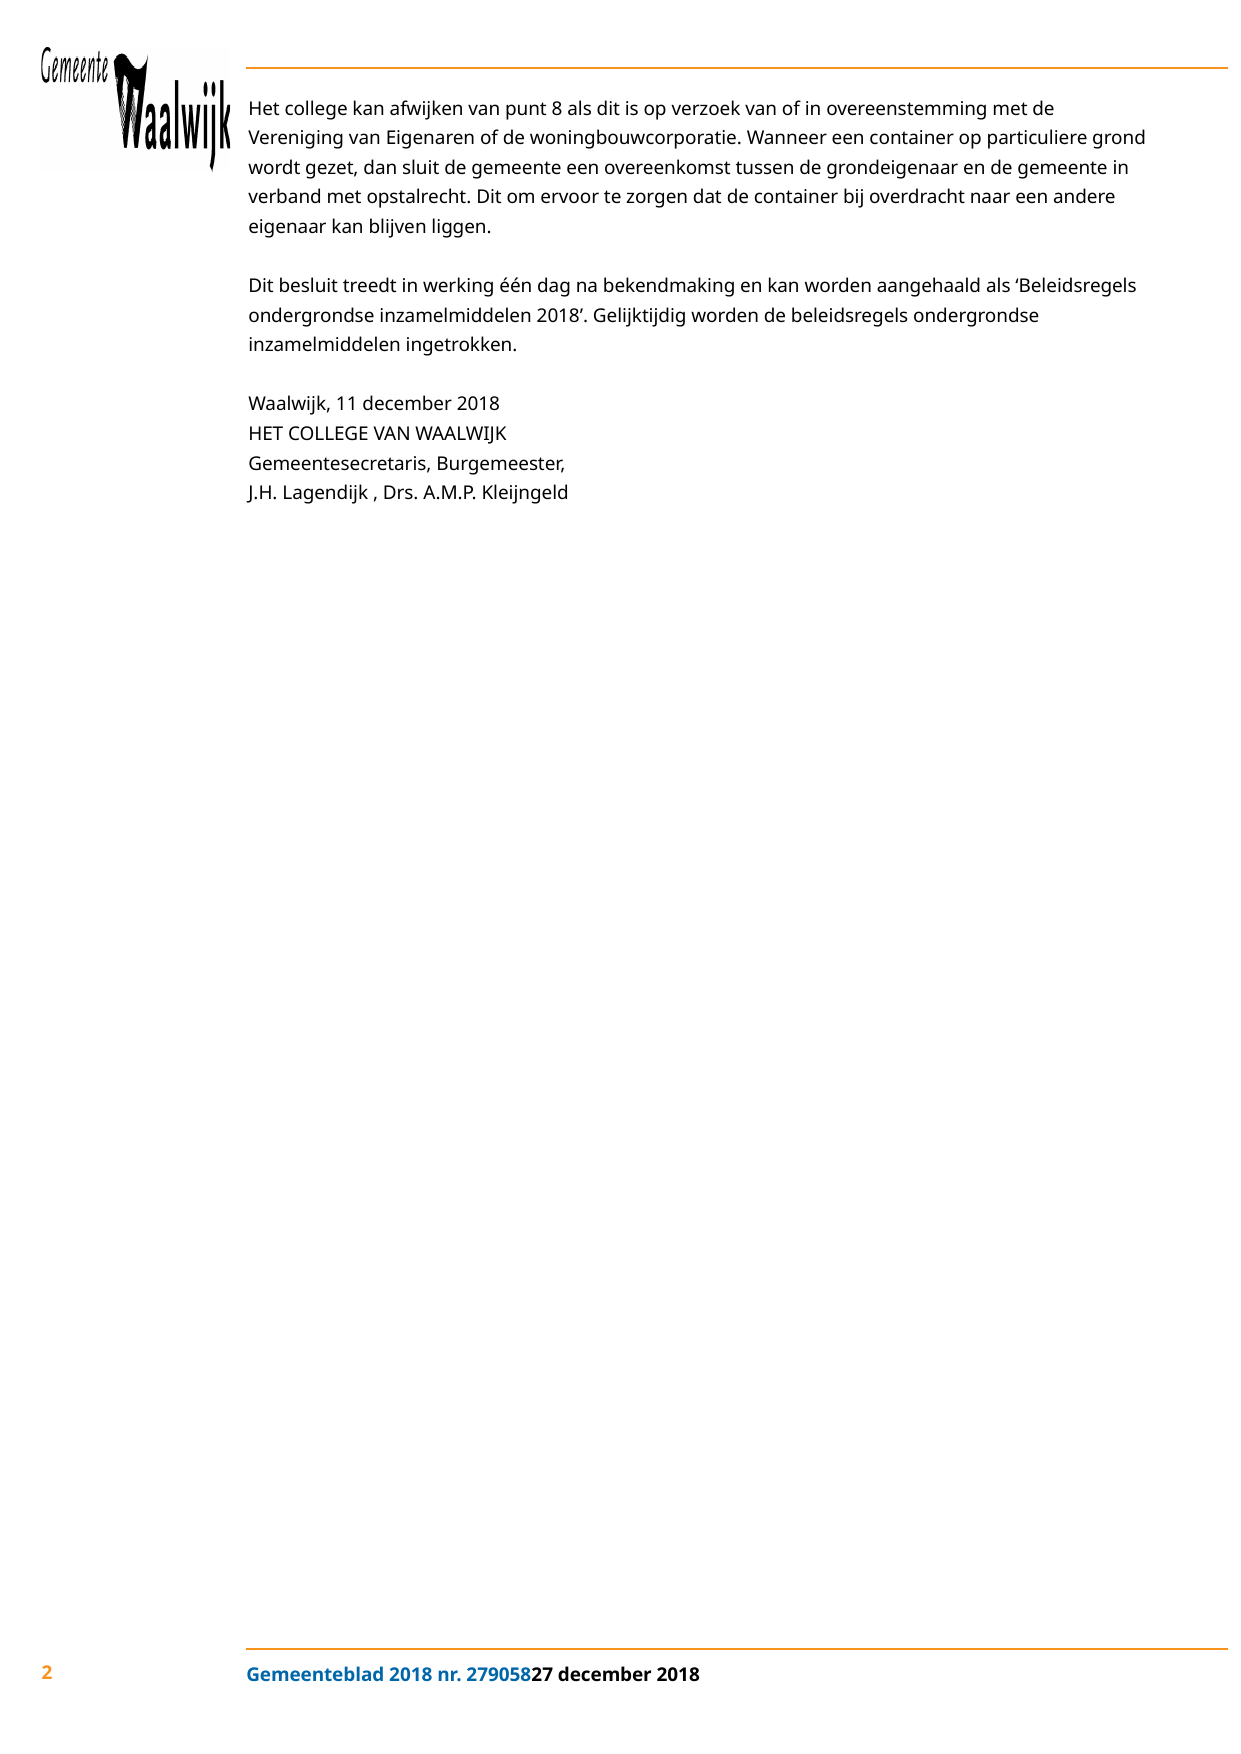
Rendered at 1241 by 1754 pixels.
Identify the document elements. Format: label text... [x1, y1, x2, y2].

picture [41, 47, 231, 172]
text Waalwijk, 11 december 2018 [248, 391, 1152, 416]
text HET COLLEGE VAN WAALWIJK [248, 420, 1152, 446]
text Dit besluit treedt in werking één dag na bekendmaking en kan worden aangehaald als ‘Beleidsregels ondergrondse inzamelmiddelen 2018’. Gelijktijdig worden de beleidsregels ondergrondse inzamelmiddelen ingetrokken. [248, 272, 1152, 357]
text Gemeentesecretaris, Burgemeester, [248, 450, 1152, 476]
text J.H. Lagendijk , Drs. A.M.P. Kleijngeld [248, 479, 1152, 505]
text Het college kan afwijken van punt 8 als dit is op verzoek van of in overeenstemming met de Vereniging van Eigenaren of de woningbouwcorporatie. Wanneer een container op particuliere grond wordt gezet, dan sluit de gemeente een overeenkomst tussen de grondeigenaar en de gemeente in verband met opstalrecht. Dit om ervoor te zorgen dat de container bij overdracht naar een andere eigenaar kan blijven liggen. [248, 95, 1152, 239]
